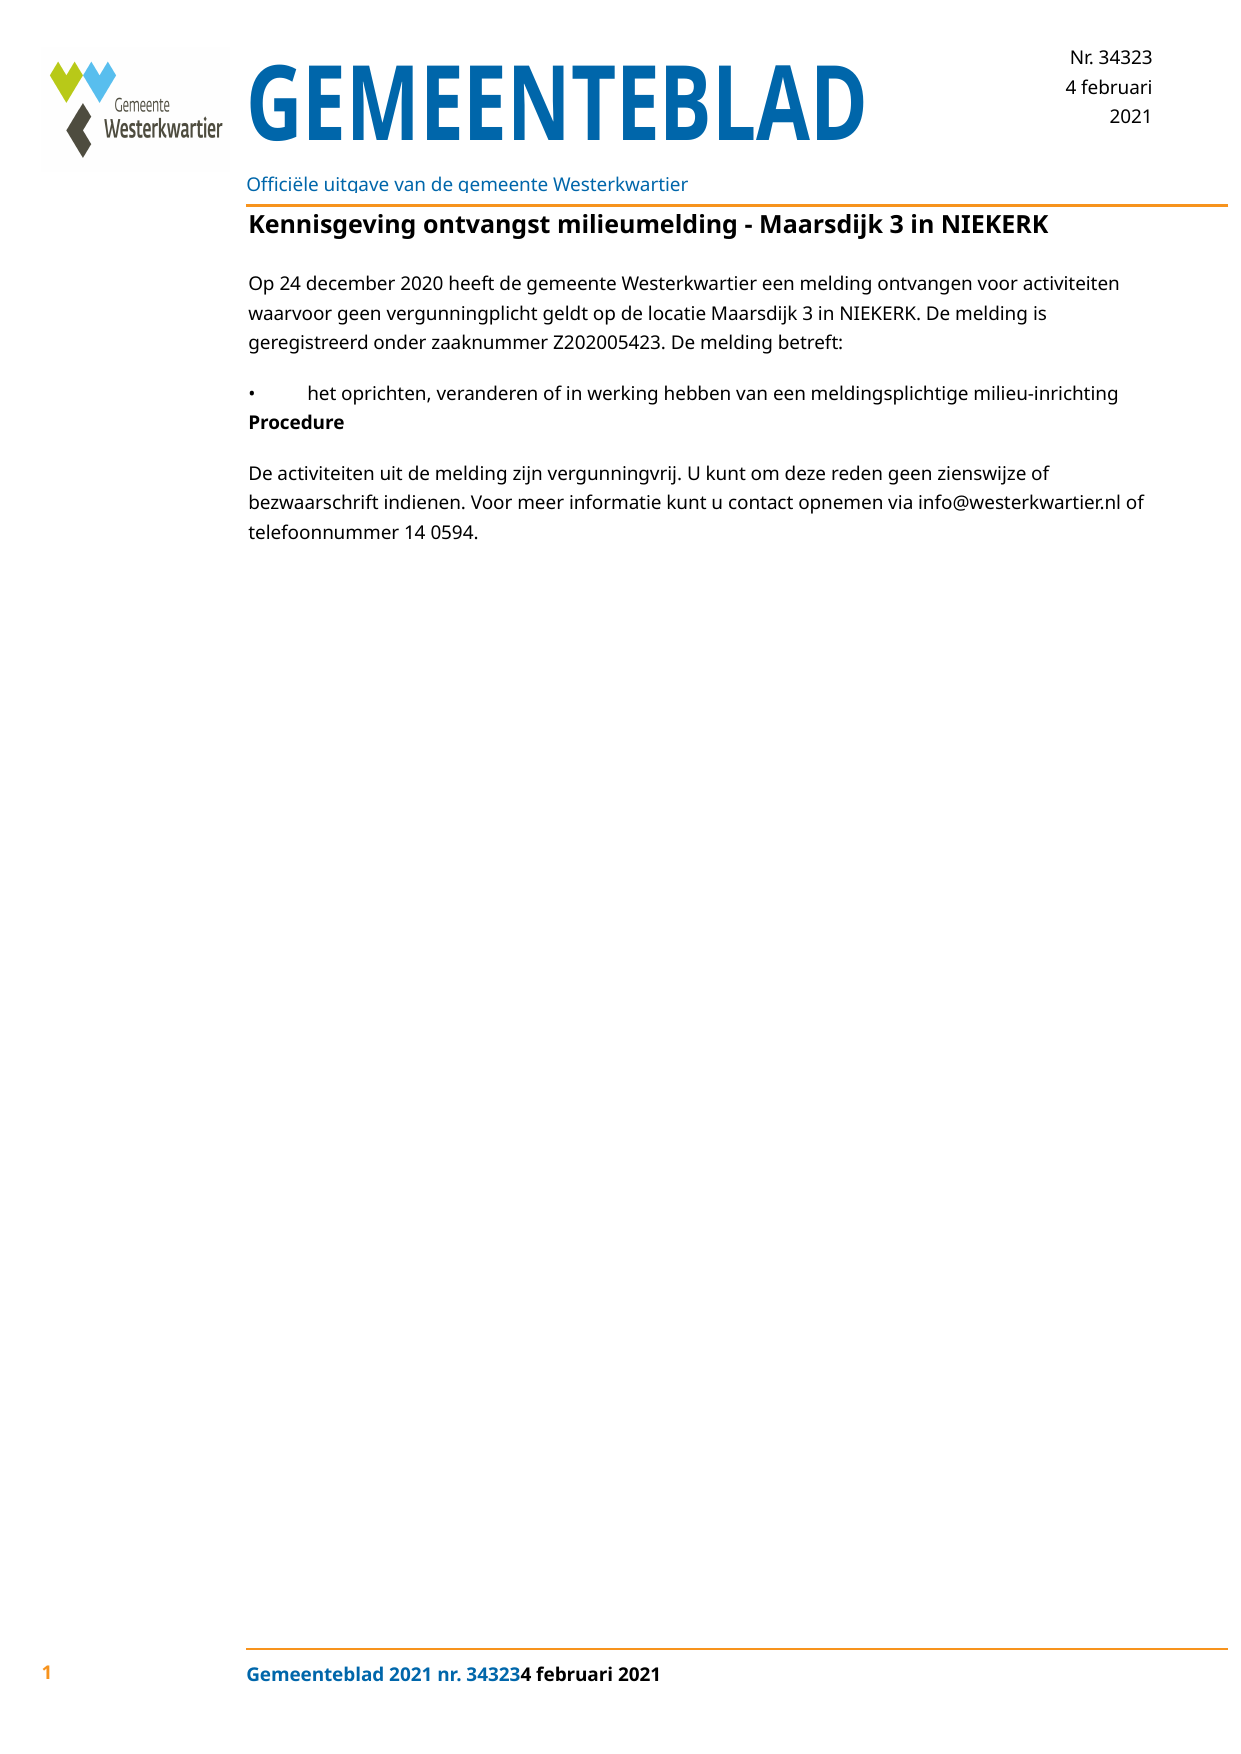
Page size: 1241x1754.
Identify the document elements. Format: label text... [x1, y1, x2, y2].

text Op 24 december 2020 heeft de gemeente Westerkwartier een melding ontvangen voor activiteiten waarvoor geen vergunningplicht geldt op de locatie Maarsdijk 3 in NIEKERK. De melding is geregistreerd onder zaaknummer Z202005423. De melding betreft: [248, 270, 1152, 355]
list het oprichten, veranderen of in werking hebben van een meldingsplichtige milieu-inrichting [248, 380, 1152, 406]
picture [41, 47, 231, 172]
text Kennisgeving ontvangst milieumelding - Maarsdijk 3 in NIEKERK [248, 207, 1152, 241]
text De activiteiten uit de melding zijn vergunningvrij. U kunt om deze reden geen zienswijze of bezwaarschrift indienen. Voor meer informatie kunt u contact opnemen via info@westerkwartier.nl of telefoonnummer 14 0594. [248, 460, 1152, 545]
text Procedure [248, 409, 1152, 435]
